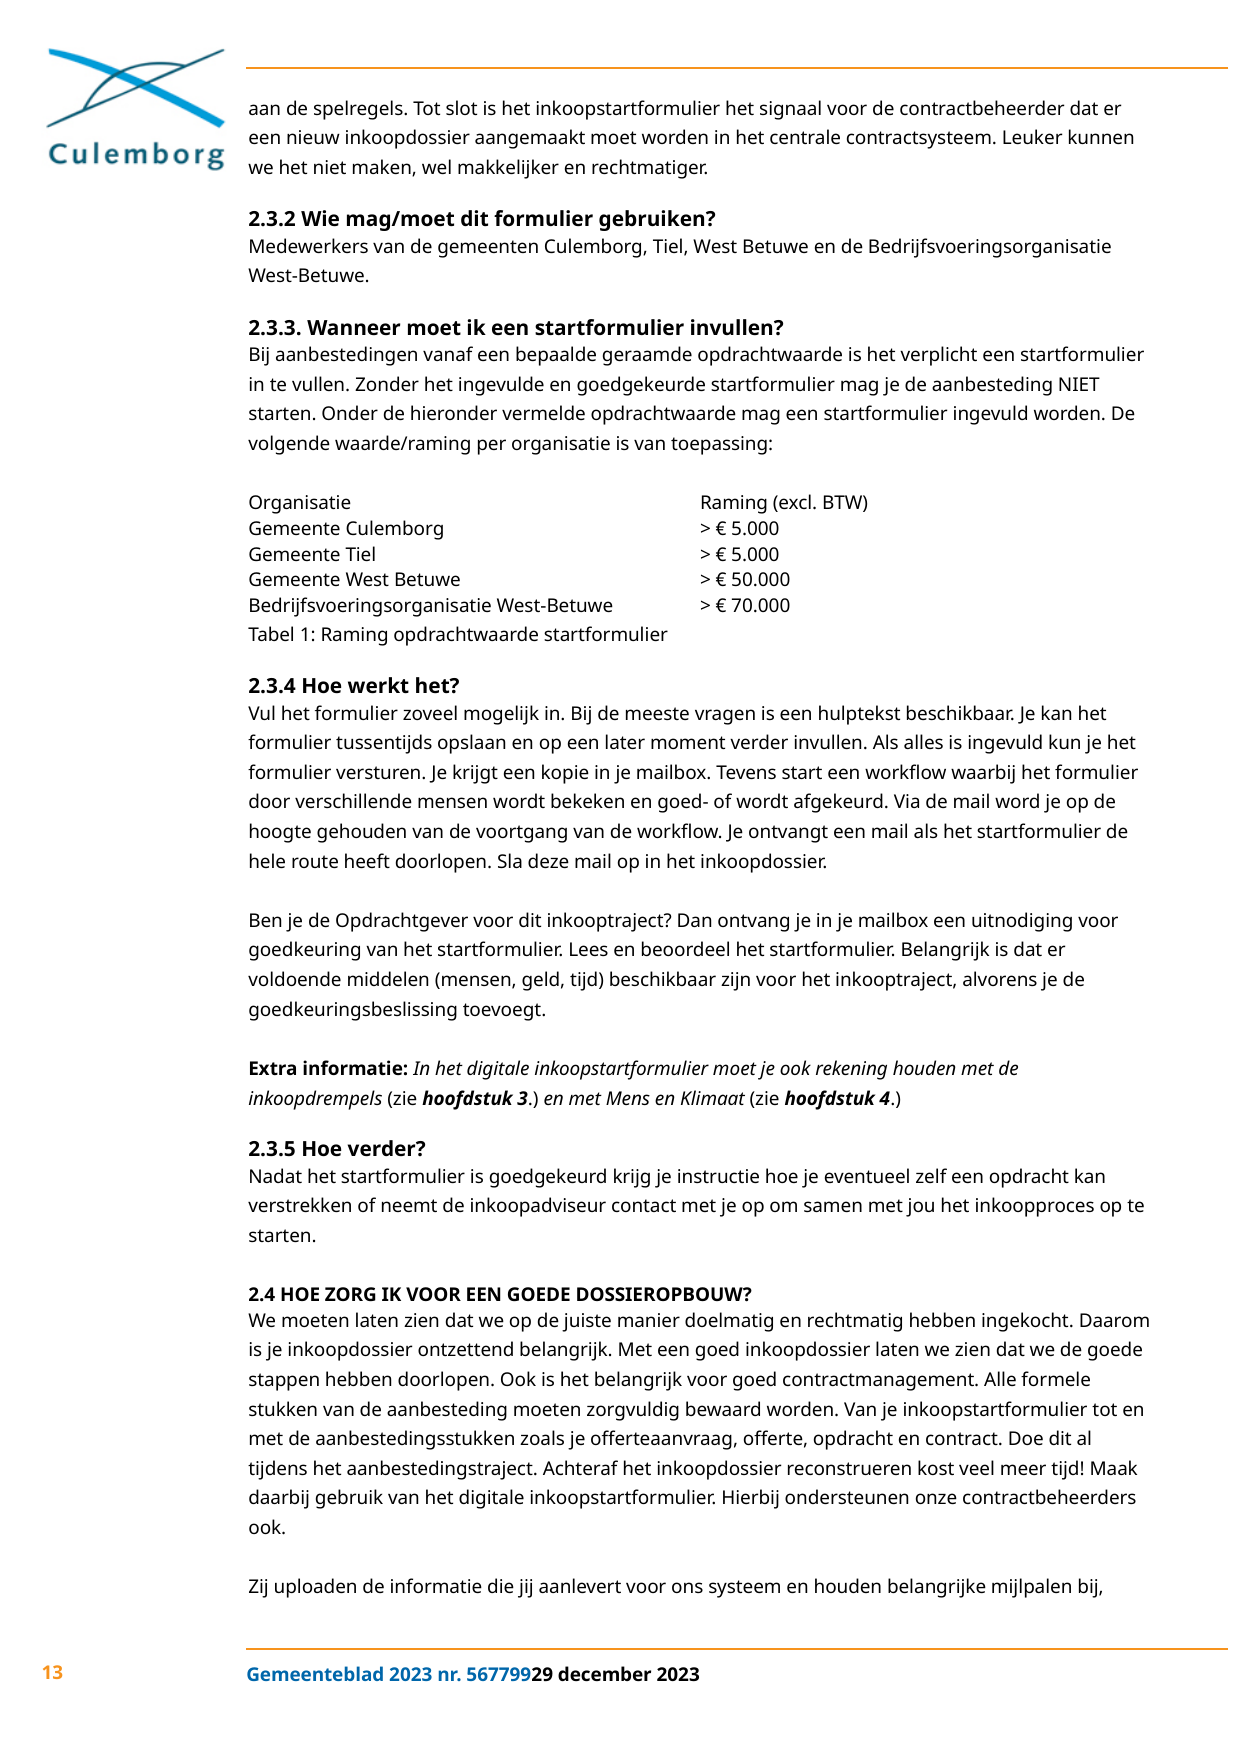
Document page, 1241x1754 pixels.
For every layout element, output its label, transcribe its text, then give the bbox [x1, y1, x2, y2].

table_cell > € 5.000 [700, 541, 1152, 566]
text 2.3.2 Wie mag/moet dit formulier gebruiken? [248, 204, 1152, 233]
text Medewerkers van de gemeenten Culemborg, Tiel, West Betuwe en de Bedrijfsvoeringsorganisatie West-Betuwe. [248, 233, 1152, 288]
table_header Extra informatie: In het digitale inkoopstartformulier moet je ook rekening houden met de inkoopdrempels (zie hoofdstuk 3.) en met Mens en Klimaat (zie hoofdstuk 4.) [248, 1055, 1152, 1110]
text Vul het formulier zoveel mogelijk in. Bij de meeste vragen is een hulptekst beschikbaar. Je kan het formulier tussentijds opslaan en op een later moment verder invullen. Als alles is ingevuld kun je het formulier versturen. Je krijgt een kopie in je mailbox. Tevens start een workflow waarbij het formulier door verschillende mensen wordt bekeken en goed- of wordt afgekeurd. Via de mail word je op de hoogte gehouden van de voortgang van de workflow. Je ontvangt een mail als het startformulier de hele route heeft doorlopen. Sla deze mail op in het inkoopdossier. [248, 700, 1152, 874]
text Tabel 1: Raming opdrachtwaarde startformulier [248, 621, 1152, 647]
table_cell Bedrijfsvoeringsorganisatie West-Betuwe [248, 592, 700, 618]
text We moeten laten zien dat we op de juiste manier doelmatig en rechtmatig hebben ingekocht. Daarom is je inkoopdossier ontzettend belangrijk. Met een goed inkoopdossier laten we zien dat we de goede stappen hebben doorlopen. Ook is het belangrijk voor goed contractmanagement. Alle formele stukken van de aanbesteding moeten zorgvuldig bewaard worden. Van je inkoopstartformulier tot en met de aanbestedingsstukken zoals je offerteaanvraag, offerte, opdracht en contract. Doe dit al tijdens het aanbestedingstraject. Achteraf het inkoopdossier reconstrueren kost veel meer tijd! Maak daarbij gebruik van het digitale inkoopstartformulier. Hierbij ondersteunen onze contractbeheerders ook. [248, 1307, 1152, 1540]
table_cell > € 5.000 [700, 515, 1152, 541]
table_header Raming (excl. BTW) [700, 489, 1152, 515]
text aan de spelregels. Tot slot is het inkoopstartformulier het signaal voor de contractbeheerder dat er een nieuw inkoopdossier aangemaakt moet worden in het centrale contractsysteem. Leuker kunnen we het niet maken, wel makkelijker en rechtmatiger. [248, 95, 1152, 180]
text Nadat het startformulier is goedgekeurd krijg je instructie hoe je eventueel zelf een opdracht kan verstrekken of neemt de inkoopadviseur contact met je op om samen met jou het inkoopproces op te starten. [248, 1163, 1152, 1248]
picture [41, 47, 231, 172]
text 2.3.4 Hoe werkt het? [248, 672, 1152, 700]
table_cell > € 70.000 [700, 592, 1152, 618]
table_header Organisatie [248, 489, 700, 515]
text 2.3.5 Hoe verder? [248, 1134, 1152, 1163]
table_cell Gemeente West Betuwe [248, 566, 700, 592]
text Ben je de Opdrachtgever voor dit inkooptraject? Dan ontvang je in je mailbox een uitnodiging voor goedkeuring van het startformulier. Lees en beoordeel het startformulier. Belangrijk is dat er voldoende middelen (mensen, geld, tijd) beschikbaar zijn voor het inkooptraject, alvorens je de goedkeuringsbeslissing toevoegt. [248, 907, 1152, 1022]
text Zij uploaden de informatie die jij aanlevert voor ons systeem en houden belangrijke mijlpalen bij, [248, 1573, 1152, 1599]
table_cell > € 50.000 [700, 566, 1152, 592]
text Bij aanbestedingen vanaf een bepaalde geraamde opdrachtwaarde is het verplicht een startformulier in te vullen. Zonder het ingevulde en goedgekeurde startformulier mag je de aanbesteding NIET starten. Onder de hieronder vermelde opdrachtwaarde mag een startformulier ingevuld worden. De volgende waarde/raming per organisatie is van toepassing: [248, 341, 1152, 456]
table_cell Gemeente Tiel [248, 541, 700, 566]
text 2.4 HOE ZORG IK VOOR EEN GOEDE DOSSIEROPBOUW? [248, 1281, 1152, 1307]
text 2.3.3. Wanneer moet ik een startformulier invullen? [248, 313, 1152, 341]
table_cell Gemeente Culemborg [248, 515, 700, 541]
